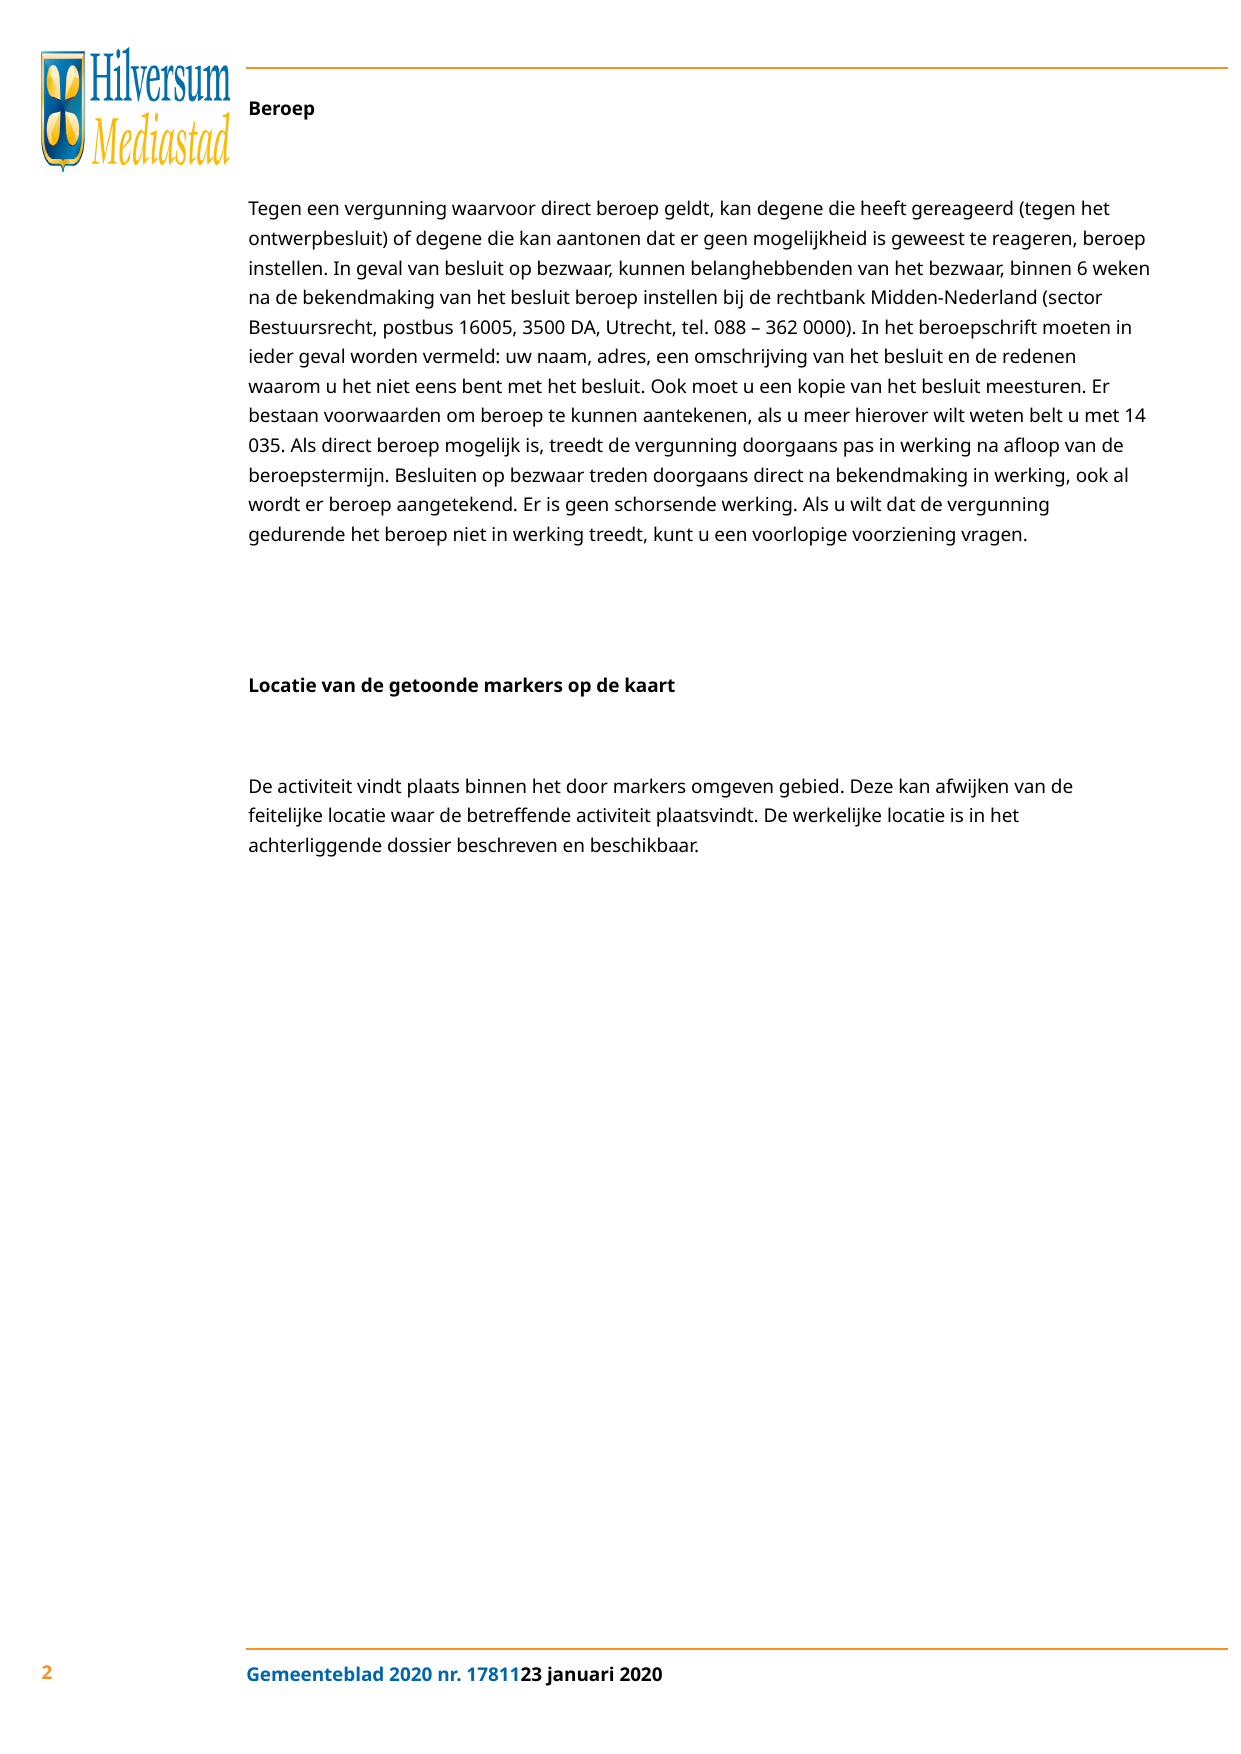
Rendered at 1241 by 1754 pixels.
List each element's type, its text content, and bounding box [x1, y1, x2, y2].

picture [41, 47, 231, 172]
text Locatie van de getoonde markers op de kaart [248, 672, 1152, 698]
text Beroep [248, 95, 1152, 121]
text De activiteit vindt plaats binnen het door markers omgeven gebied. Deze kan afwijken van de feitelijke locatie waar de betreffende activiteit plaatsvindt. De werkelijke locatie is in het achterliggende dossier beschreven en beschikbaar. [248, 773, 1152, 858]
text Tegen een vergunning waarvoor direct beroep geldt, kan degene die heeft gereageerd (tegen het ontwerpbesluit) of degene die kan aantonen dat er geen mogelijkheid is geweest te reageren, beroep instellen. In geval van besluit op bezwaar, kunnen belanghebbenden van het bezwaar, binnen 6 weken na de bekendmaking van het besluit beroep instellen bij de rechtbank Midden-Nederland (sector Bestuursrecht, postbus 16005, 3500 DA, Utrecht, tel. 088 – 362 0000). In het beroepschrift moeten in ieder geval worden vermeld: uw naam, adres, een omschrijving van het besluit en de redenen waarom u het niet eens bent met het besluit. Ook moet u een kopie van het besluit meesturen. Er bestaan voorwaarden om beroep te kunnen aantekenen, als u meer hierover wilt weten belt u met 14 035. Als direct beroep mogelijk is, treedt de vergunning doorgaans pas in werking na afloop van de beroepstermijn. Besluiten op bezwaar treden doorgaans direct na bekendmaking in werking, ook al wordt er beroep aangetekend. Er is geen schorsende werking. Als u wilt dat de vergunning gedurende het beroep niet in werking treedt, kunt u een voorlopige voorziening vragen. [248, 196, 1152, 547]
